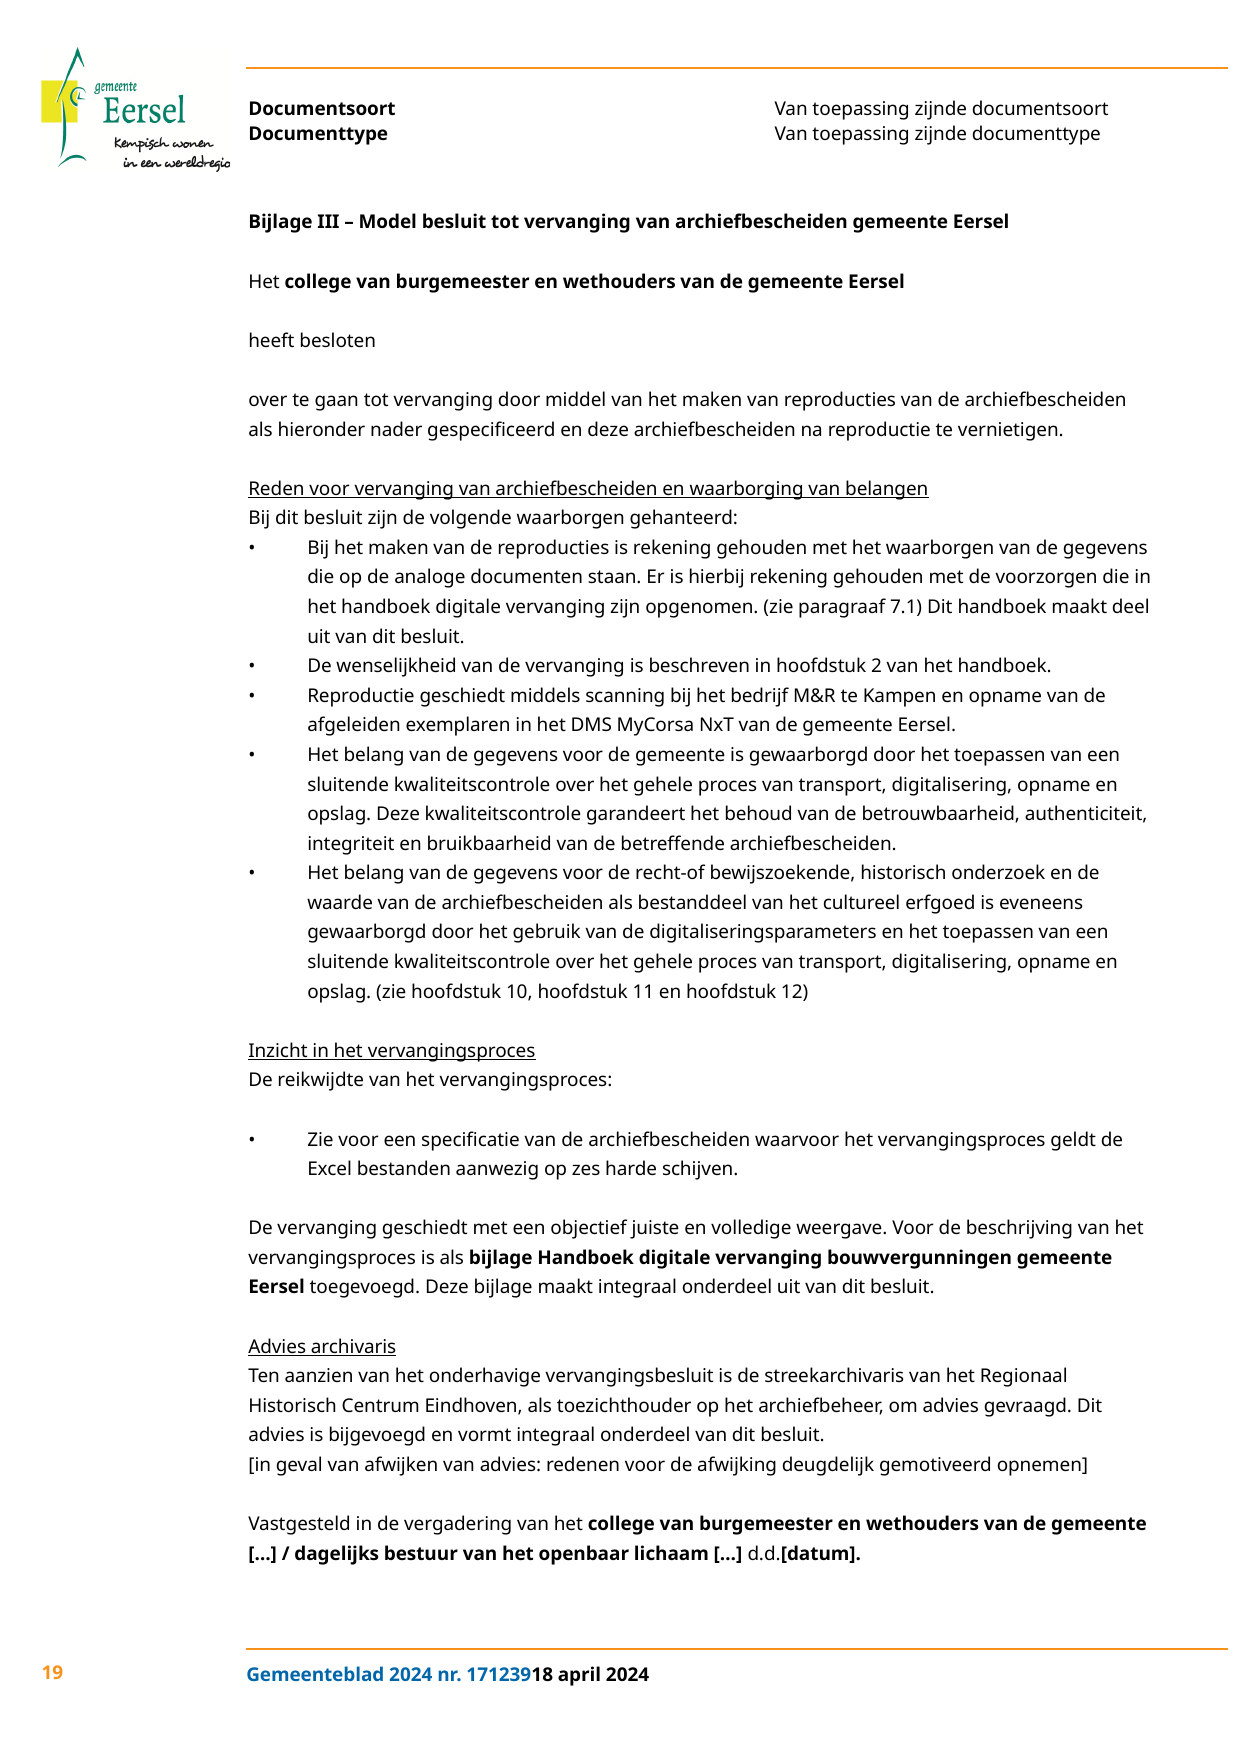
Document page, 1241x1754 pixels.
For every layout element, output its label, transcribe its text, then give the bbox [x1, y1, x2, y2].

text Vastgesteld in de vergadering van het college van burgemeester en wethouders van de gemeente […] / dagelijks bestuur van het openbaar lichaam […] d.d.[datum]. [248, 1510, 1152, 1566]
table_cell [546, 121, 774, 146]
list Bij het maken van de reproducties is rekening gehouden met het waarborgen van de gegevens die op de analoge documenten staan. Er is hierbij rekening gehouden met de voorzorgen die in het handboek digitale vervanging zijn opgenomen. (zie paragraaf 7.1) Dit handboek maakt deel uit van dit besluit. [248, 534, 1152, 648]
text Advies archivaris [248, 1333, 1152, 1358]
table_cell Van toepassing zijnde documenttype [774, 121, 1152, 146]
list Zie voor een specificatie van de archiefbescheiden waarvoor het vervangingsproces geldt de Excel bestanden aanwezig op zes harde schijven. [248, 1126, 1152, 1181]
table_cell Documenttype [248, 121, 546, 146]
text De reikwijdte van het vervangingsproces: [248, 1067, 1152, 1092]
list Reproductie geschiedt middels scanning bij het bedrijf M&R te Kampen en opname van de afgeleiden exemplaren in het DMS MyCorsa NxT van de gemeente Eersel. [248, 682, 1152, 737]
text [in geval van afwijken van advies: redenen voor de afwijking deugdelijk gemotiveerd opnemen] [248, 1451, 1152, 1477]
text Het college van burgemeester en wethouders van de gemeente Eersel [248, 268, 1152, 293]
table_cell [546, 95, 774, 121]
list De wenselijkheid van de vervanging is beschreven in hoofdstuk 2 van het handboek. [248, 652, 1152, 678]
list Het belang van de gegevens voor de recht-of bewijszoekende, historisch onderzoek en de waarde van de archiefbescheiden als bestanddeel van het cultureel erfgoed is eveneens gewaarborgd door het gebruik van de digitaliseringsparameters en het toepassen van een sluitende kwaliteitscontrole over het gehele proces van transport, digitalisering, opname en opslag. (zie hoofdstuk 10, hoofdstuk 11 en hoofdstuk 12) [248, 859, 1152, 1003]
text over te gaan tot vervanging door middel van het maken van reproducties van de archiefbescheiden als hieronder nader gespecificeerd en deze archiefbescheiden na reproductie te vernietigen. [248, 386, 1152, 441]
list Het belang van de gegevens voor de gemeente is gewaarborgd door het toepassen van een sluitende kwaliteitscontrole over het gehele proces van transport, digitalisering, opname en opslag. Deze kwaliteitscontrole garandeert het behoud van de betrouwbaarheid, authenticiteit, integriteit en bruikbaarheid van de betreffende archiefbescheiden. [248, 741, 1152, 856]
text heeft besloten [248, 327, 1152, 353]
text Bij dit besluit zijn de volgende waarborgen gehanteerd: [248, 504, 1152, 530]
table_cell Documentsoort [248, 95, 546, 121]
text Inzicht in het vervangingsproces [248, 1037, 1152, 1063]
picture [41, 47, 231, 172]
text Reden voor vervanging van archiefbescheiden en waarborging van belangen [248, 475, 1152, 501]
text De vervanging geschiedt met een objectief juiste en volledige weergave. Voor de beschrijving van het vervangingsproces is als bijlage Handboek digitale vervanging bouwvergunningen gemeente Eersel toegevoegd. Deze bijlage maakt integraal onderdeel uit van dit besluit. [248, 1214, 1152, 1299]
table_cell Van toepassing zijnde documentsoort [774, 95, 1152, 121]
text Bijlage III – Model besluit tot vervanging van archiefbescheiden gemeente Eersel [248, 209, 1152, 234]
text Ten aanzien van het onderhavige vervangingsbesluit is de streekarchivaris van het Regionaal Historisch Centrum Eindhoven, als toezichthouder op het archiefbeheer, om advies gevraagd. Dit advies is bijgevoegd en vormt integraal onderdeel van dit besluit. [248, 1362, 1152, 1447]
